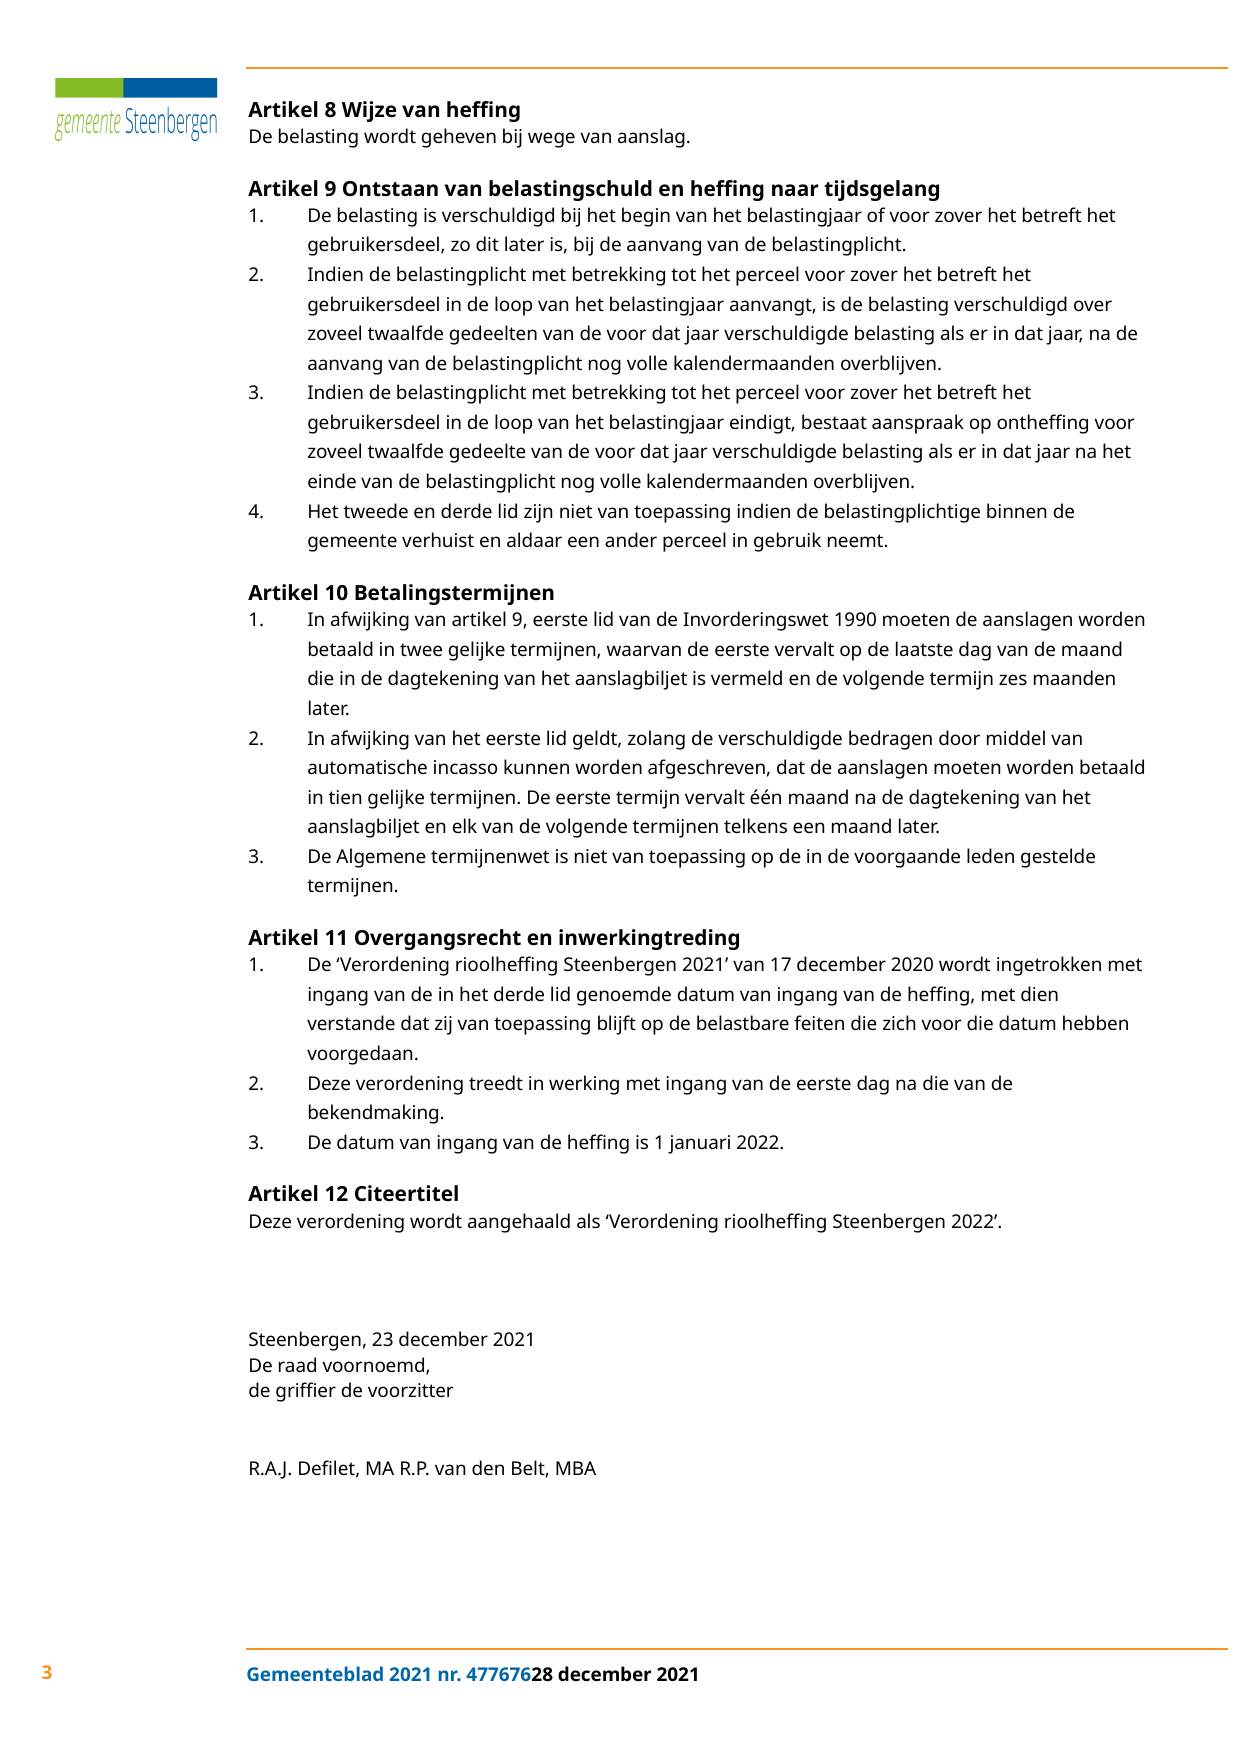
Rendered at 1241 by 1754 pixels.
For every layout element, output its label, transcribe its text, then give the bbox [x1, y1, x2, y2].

text De belasting wordt geheven bij wege van aanslag. [248, 123, 1152, 149]
text R.A.J. Defilet, MA R.P. van den Belt, MBA [248, 1455, 1152, 1481]
list De ‘Verordening rioolheffing Steenbergen 2021’ van 17 december 2020 wordt ingetrokken met ingang van de in het derde lid genoemde datum van ingang van de heffing, met dien verstande dat zij van toepassing blijft op de belastbare feiten die zich voor die datum hebben voorgedaan. [248, 951, 1152, 1066]
text Artikel 12 Citeertitel [248, 1179, 1152, 1208]
text Artikel 10 Betalingstermijnen [248, 578, 1152, 606]
text Artikel 8 Wijze van heffing [248, 95, 1152, 123]
text de griffier de voorzitter [248, 1378, 1152, 1403]
text Deze verordening wordt aangehaald als ‘Verordening rioolheffing Steenbergen 2022’. [248, 1208, 1152, 1233]
list De Algemene termijnenwet is niet van toepassing op de in de voorgaande leden gestelde termijnen. [248, 843, 1152, 898]
list Deze verordening treedt in werking met ingang van de eerste dag na die van de bekendmaking. [248, 1070, 1152, 1125]
text Artikel 11 Overgangsrecht en inwerkingtreding [248, 923, 1152, 951]
text De raad voornoemd, [248, 1352, 1152, 1378]
picture [41, 47, 231, 172]
list Indien de belastingplicht met betrekking tot het perceel voor zover het betreft het gebruikersdeel in de loop van het belastingjaar eindigt, bestaat aanspraak op ontheffing voor zoveel twaalfde gedeelte van de voor dat jaar verschuldigde belasting als er in dat jaar na het einde van de belastingplicht nog volle kalendermaanden overblijven. [248, 379, 1152, 494]
list Het tweede en derde lid zijn niet van toepassing indien de belastingplichtige binnen de gemeente verhuist en aldaar een ander perceel in gebruik neemt. [248, 498, 1152, 553]
list De belasting is verschuldigd bij het begin van het belastingjaar of voor zover het betreft het gebruikersdeel, zo dit later is, bij de aanvang van de belastingplicht. [248, 202, 1152, 257]
list De datum van ingang van de heffing is 1 januari 2022. [248, 1129, 1152, 1155]
list In afwijking van het eerste lid geldt, zolang de verschuldigde bedragen door middel van automatische incasso kunnen worden afgeschreven, dat de aanslagen moeten worden betaald in tien gelijke termijnen. De eerste termijn vervalt één maand na de dagtekening van het aanslagbiljet en elk van de volgende termijnen telkens een maand later. [248, 725, 1152, 839]
text Steenbergen, 23 december 2021 [248, 1326, 1152, 1352]
list In afwijking van artikel 9, eerste lid van de Invorderingswet 1990 moeten de aanslagen worden betaald in twee gelijke termijnen, waarvan de eerste vervalt op de laatste dag van de maand die in de dagtekening van het aanslagbiljet is vermeld en de volgende termijn zes maanden later. [248, 606, 1152, 721]
list Indien de belastingplicht met betrekking tot het perceel voor zover het betreft het gebruikersdeel in de loop van het belastingjaar aanvangt, is de belasting verschuldigd over zoveel twaalfde gedeelten van de voor dat jaar verschuldigde belasting als er in dat jaar, na de aanvang van de belastingplicht nog volle kalendermaanden overblijven. [248, 261, 1152, 376]
text Artikel 9 Ontstaan van belastingschuld en heffing naar tijdsgelang [248, 174, 1152, 202]
